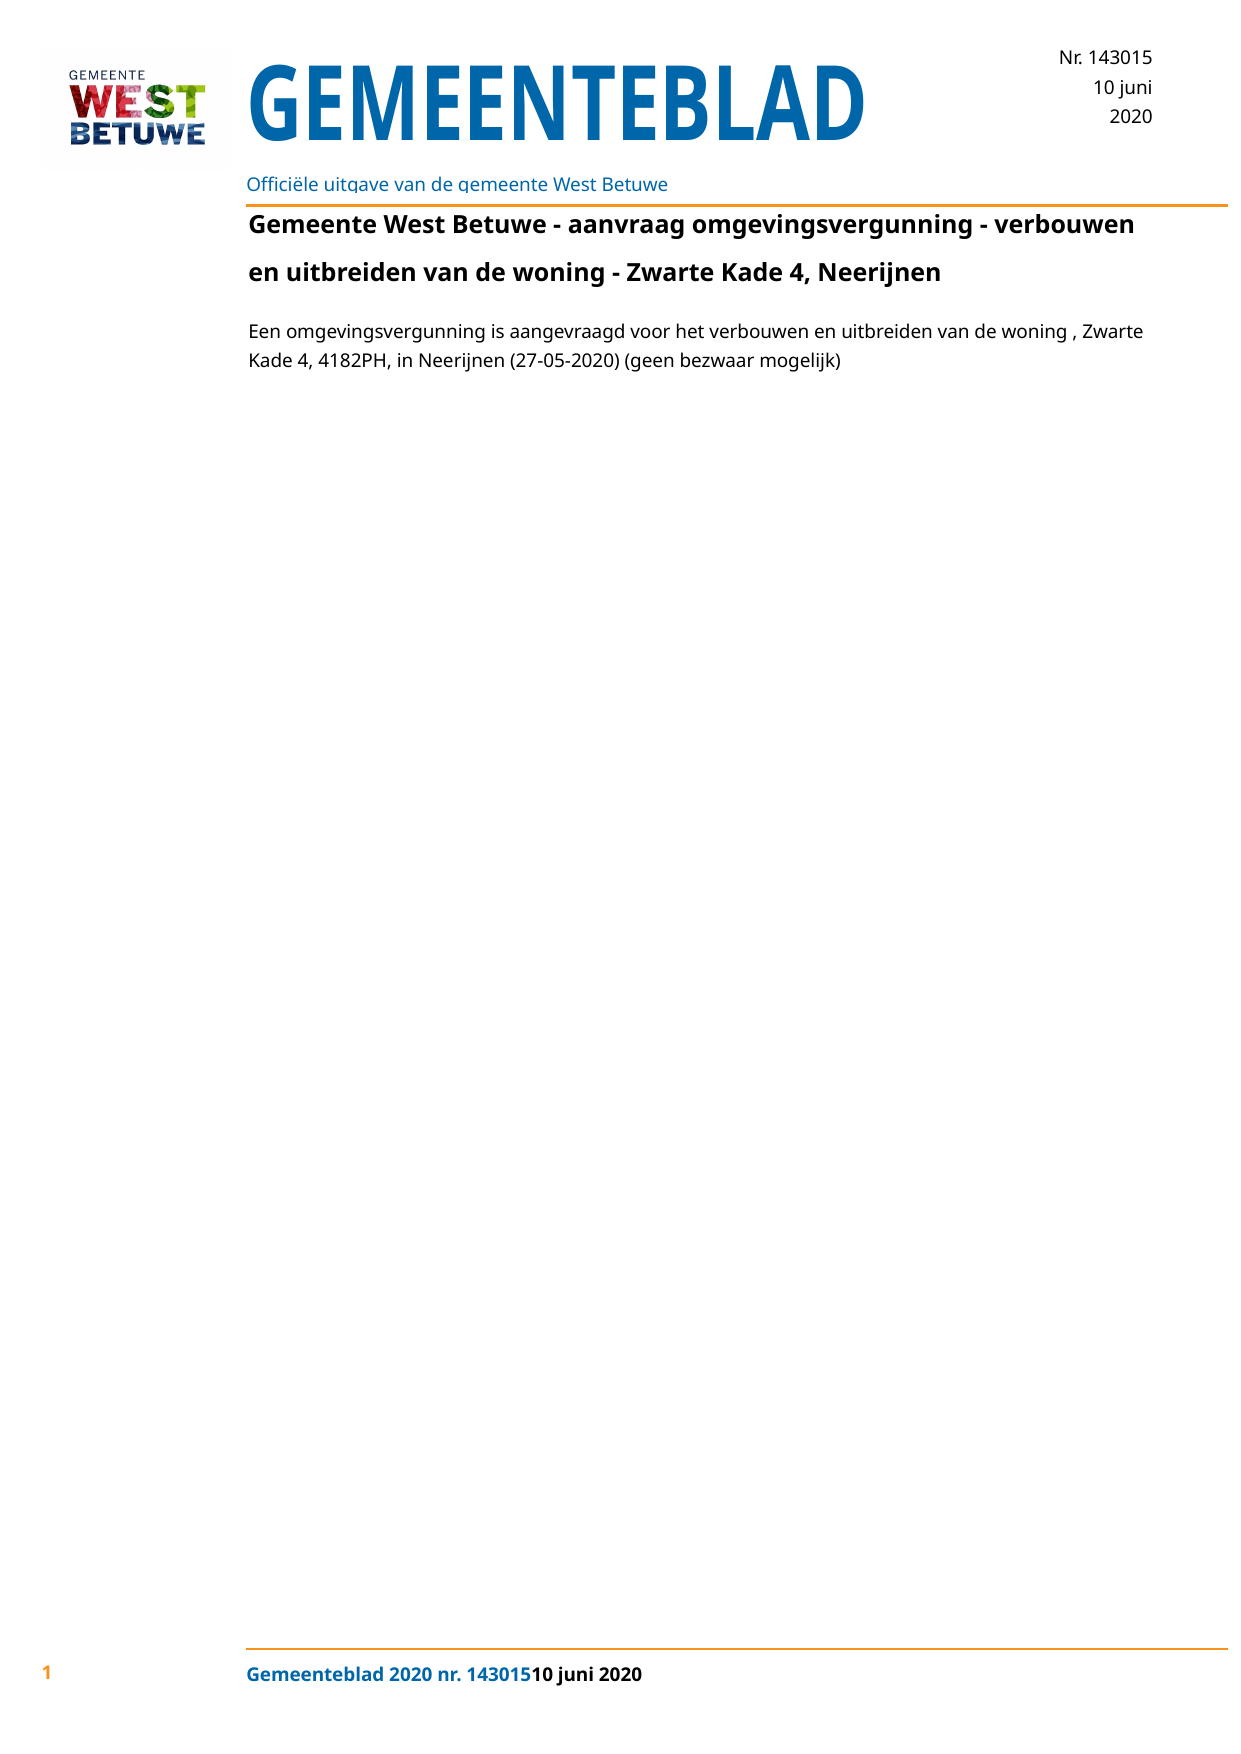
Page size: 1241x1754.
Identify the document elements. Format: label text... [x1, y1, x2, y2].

picture [41, 47, 231, 172]
text Een omgevingsvergunning is aangevraagd voor het verbouwen en uitbreiden van de woning , Zwarte Kade 4, 4182PH, in Neerijnen (27-05-2020) (geen bezwaar mogelijk) [248, 318, 1152, 373]
text Gemeente West Betuwe - aanvraag omgevingsvergunning - verbouwen en uitbreiden van de woning - Zwarte Kade 4, Neerijnen [248, 207, 1152, 288]
